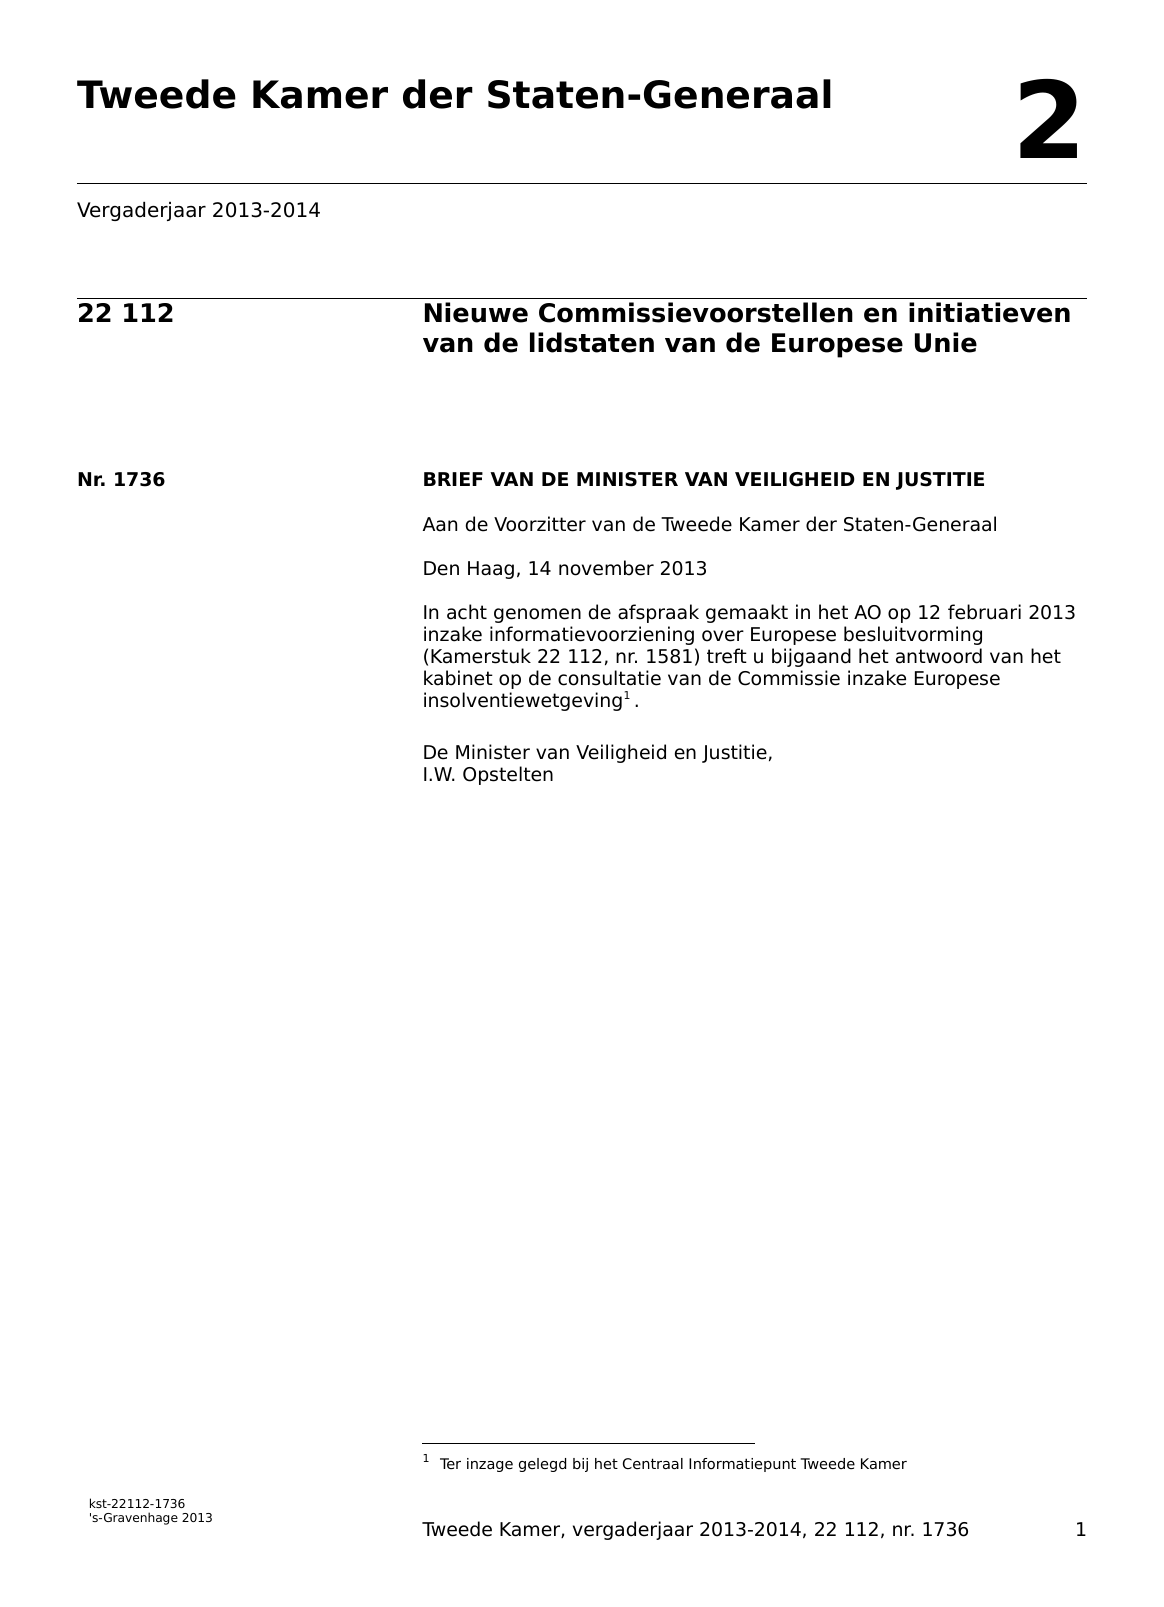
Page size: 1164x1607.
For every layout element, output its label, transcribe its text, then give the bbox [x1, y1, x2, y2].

text Aan de Voorzitter van de Tweede Kamer der Staten-Generaal [422, 513, 1087, 536]
table_header Tweede Kamer der Staten-Generaal [77, 59, 886, 183]
table_cell Vergaderjaar 2013-2014 [77, 184, 1087, 298]
text Den Haag, 14 november 2013 [422, 558, 1087, 580]
text In acht genomen de afspraak gemaakt in het AO op 12 februari 2013 inzake informatievoorziening over Europese besluitvorming (Kamerstuk 22 112, nr. 1581) treft u bijgaand het antwoord van het kabinet op de consultatie van de Commissie inzake Europese insolventiewetgeving. [422, 602, 1087, 712]
subtitle Nr. 1736 BRIEF VAN DE MINISTER VAN VEILIGHEID EN JUSTITIE [77, 469, 1087, 491]
subtitle 22 112 Nieuwe Commissievoorstellen en initiatieven van de lidstaten van de Europese Unie [77, 299, 1087, 358]
table_header 2 [886, 59, 1087, 183]
text Ter inzage gelegd bij het Centraal Informatiepunt Tweede Kamer [422, 1452, 1087, 1474]
text kst-22112-1736 [88, 1497, 323, 1511]
text 's-Gravenhage 2013 [88, 1511, 323, 1525]
text De Minister van Veiligheid en Justitie, I.W. Opstelten [422, 742, 1087, 786]
